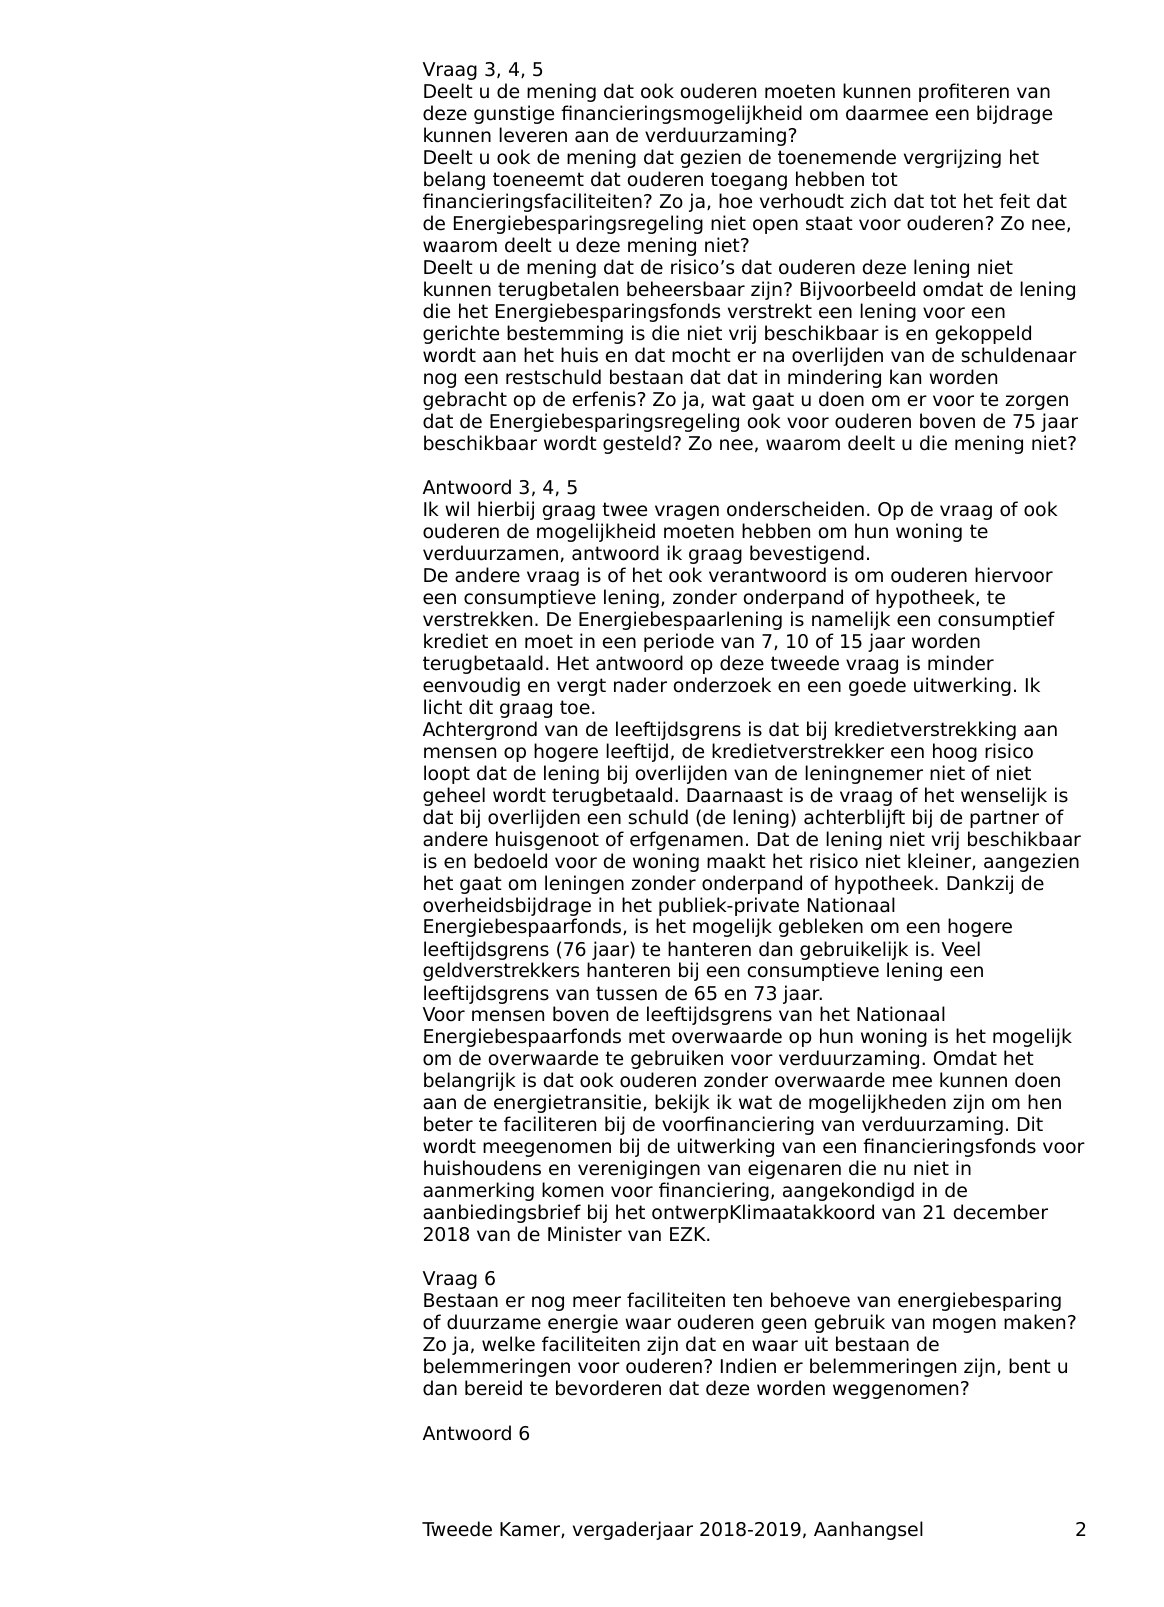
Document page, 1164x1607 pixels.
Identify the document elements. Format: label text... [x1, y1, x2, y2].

text Antwoord 6 [422, 1422, 1087, 1444]
text Voor mensen boven de leeftijdsgrens van het Nationaal Energiebespaarfonds met overwaarde op hun woning is het mogelijk om de overwaarde te gebruiken voor verduurzaming. Omdat het belangrijk is dat ook ouderen zonder overwaarde mee kunnen doen aan de energietransitie, bekijk ik wat de mogelijkheden zijn om hen beter te faciliteren bij de voorfinanciering van verduurzaming. Dit wordt meegenomen bij de uitwerking van een financieringsfonds voor huishoudens en verenigingen van eigenaren die nu niet in aanmerking komen voor financiering, aangekondigd in de aanbiedingsbrief bij het ontwerpKlimaatakkoord van 21 december 2018 van de Minister van EZK. [422, 1004, 1087, 1246]
text Deelt u de mening dat ook ouderen moeten kunnen profiteren van deze gunstige financieringsmogelijkheid om daarmee een bijdrage kunnen leveren aan de verduurzaming? [422, 81, 1087, 147]
text Bestaan er nog meer faciliteiten ten behoeve van energiebesparing of duurzame energie waar ouderen geen gebruik van mogen maken? Zo ja, welke faciliteiten zijn dat en waar uit bestaan de belemmeringen voor ouderen? Indien er belemmeringen zijn, bent u dan bereid te bevorderen dat deze worden weggenomen? [422, 1290, 1087, 1400]
text Deelt u de mening dat de risico’s dat ouderen deze lening niet kunnen terugbetalen beheersbaar zijn? Bijvoorbeeld omdat de lening die het Energiebesparingsfonds verstrekt een lening voor een gerichte bestemming is die niet vrij beschikbaar is en gekoppeld wordt aan het huis en dat mocht er na overlijden van de schuldenaar nog een restschuld bestaan dat dat in mindering kan worden gebracht op de erfenis? Zo ja, wat gaat u doen om er voor te zorgen dat de Energiebesparingsregeling ook voor ouderen boven de 75 jaar beschikbaar wordt gesteld? Zo nee, waarom deelt u die mening niet? [422, 257, 1087, 455]
text Achtergrond van de leeftijdsgrens is dat bij kredietverstrekking aan mensen op hogere leeftijd, de kredietverstrekker een hoog risico loopt dat de lening bij overlijden van de leningnemer niet of niet geheel wordt terugbetaald. Daarnaast is de vraag of het wenselijk is dat bij overlijden een schuld (de lening) achterblijft bij de partner of andere huisgenoot of erfgenamen. Dat de lening niet vrij beschikbaar is en bedoeld voor de woning maakt het risico niet kleiner, aangezien het gaat om leningen zonder onderpand of hypotheek. Dankzij de overheidsbijdrage in het publiek-private Nationaal Energiebespaarfonds, is het mogelijk gebleken om een hogere leeftijdsgrens (76 jaar) te hanteren dan gebruikelijk is. Veel geldverstrekkers hanteren bij een consumptieve lening een leeftijdsgrens van tussen de 65 en 73 jaar. [422, 719, 1087, 1004]
text Antwoord 3, 4, 5 [422, 477, 1087, 499]
text Deelt u ook de mening dat gezien de toenemende vergrijzing het belang toeneemt dat ouderen toegang hebben tot financieringsfaciliteiten? Zo ja, hoe verhoudt zich dat tot het feit dat de Energiebesparingsregeling niet open staat voor ouderen? Zo nee, waarom deelt u deze mening niet? [422, 147, 1087, 257]
text Vraag 3, 4, 5 [422, 59, 1087, 81]
text Vraag 6 [422, 1268, 1087, 1290]
text De andere vraag is of het ook verantwoord is om ouderen hiervoor een consumptieve lening, zonder onderpand of hypotheek, te verstrekken. De Energiebespaarlening is namelijk een consumptief krediet en moet in een periode van 7, 10 of 15 jaar worden terugbetaald. Het antwoord op deze tweede vraag is minder eenvoudig en vergt nader onderzoek en een goede uitwerking. Ik licht dit graag toe. [422, 565, 1087, 719]
text Ik wil hierbij graag twee vragen onderscheiden. Op de vraag of ook ouderen de mogelijkheid moeten hebben om hun woning te verduurzamen, antwoord ik graag bevestigend. [422, 499, 1087, 565]
